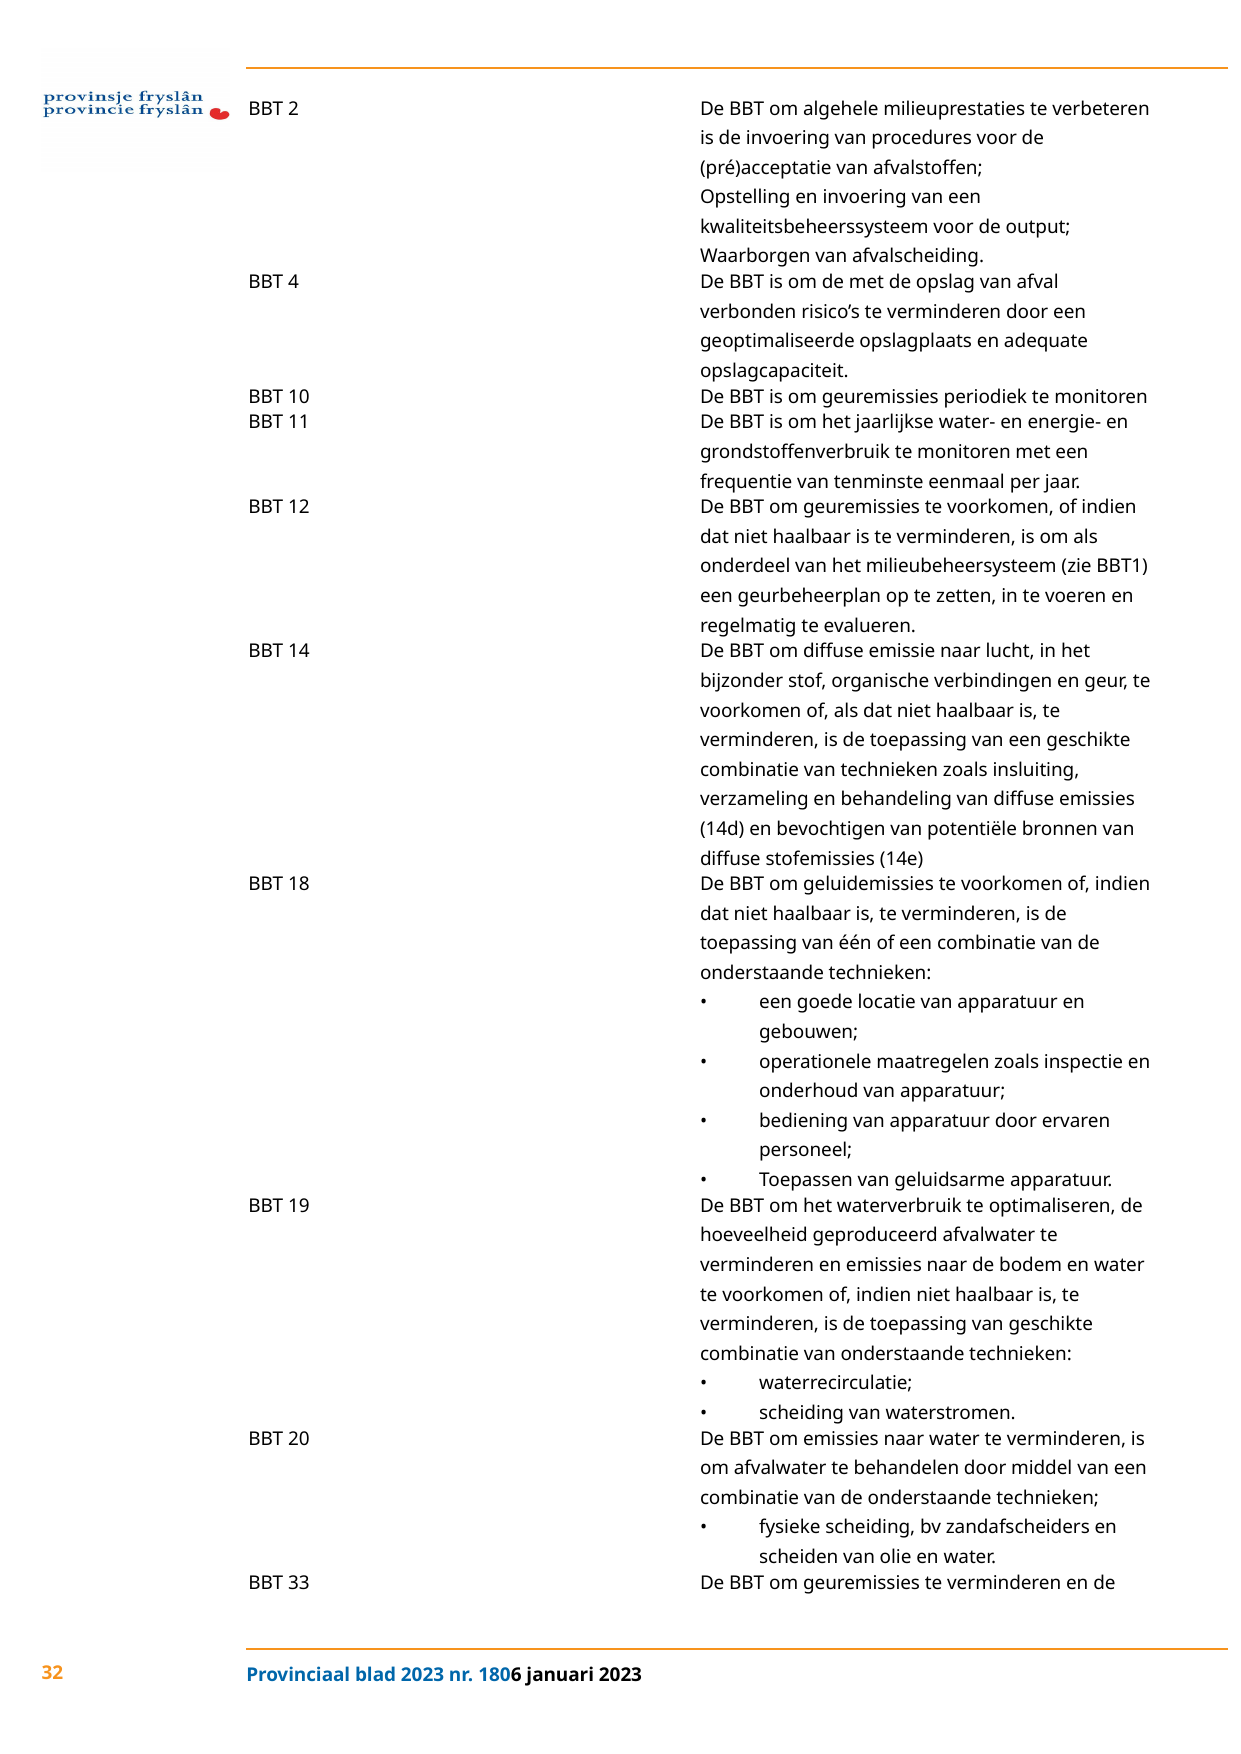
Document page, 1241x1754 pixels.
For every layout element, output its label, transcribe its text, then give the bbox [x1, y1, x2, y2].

table_cell De BBT om algehele milieuprestaties te verbeteren is de invoering van procedures voor de (pré)acceptatie van afvalstoffen; Opstelling en invoering van een kwaliteitsbeheerssysteem voor de output; Waarborgen van afvalscheiding. [700, 95, 1152, 268]
table_cell BBT 18 [248, 870, 700, 1192]
table_cell De BBT om geuremissies te voorkomen, of indien dat niet haalbaar is te verminderen, is om als onderdeel van het milieubeheersysteem (zie BBT1) een geurbeheerplan op te zetten, in te voeren en regelmatig te evalueren. [700, 494, 1152, 638]
table_cell De BBT om geuremissies te verminderen en de [700, 1569, 1152, 1594]
table_cell De BBT om emissies naar water te verminderen, is om afvalwater te behandelen door middel van een combinatie van de onderstaande technieken; fysieke scheiding, bv zandafscheiders en scheiden van olie en water. [700, 1425, 1152, 1569]
table_cell De BBT is om de met de opslag van afval verbonden risico’s te verminderen door een geoptimaliseerde opslagplaats en adequate opslagcapaciteit. [700, 269, 1152, 383]
picture [41, 47, 231, 172]
table_cell De BBT om geluidemissies te voorkomen of, indien dat niet haalbaar is, te verminderen, is de toepassing van één of een combinatie van de onderstaande technieken: een goede locatie van apparatuur en gebouwen; operationele maatregelen zoals inspectie en onderhoud van apparatuur; bediening van apparatuur door ervaren personeel; Toepassen van geluidsarme apparatuur. [700, 870, 1152, 1192]
table_cell BBT 10 [248, 383, 700, 409]
table_cell De BBT om diffuse emissie naar lucht, in het bijzonder stof, organische verbindingen en geur, te voorkomen of, als dat niet haalbaar is, te verminderen, is de toepassing van een geschikte combinatie van technieken zoals insluiting, verzameling en behandeling van diffuse emissies (14d) en bevochtigen van potentiële bronnen van diffuse stofemissies (14e) [700, 638, 1152, 870]
table_cell BBT 20 [248, 1425, 700, 1569]
table_cell BBT 4 [248, 269, 700, 383]
table_cell BBT 19 [248, 1192, 700, 1425]
table_cell De BBT is om geuremissies periodiek te monitoren [700, 383, 1152, 409]
table_cell BBT 2 [248, 95, 700, 268]
table_cell BBT 11 [248, 409, 700, 493]
table_cell BBT 12 [248, 494, 700, 638]
table_cell BBT 14 [248, 638, 700, 870]
table_cell De BBT om het waterverbruik te optimaliseren, de hoeveelheid geproduceerd afvalwater te verminderen en emissies naar de bodem en water te voorkomen of, indien niet haalbaar is, te verminderen, is de toepassing van geschikte combinatie van onderstaande technieken: waterrecirculatie; scheiding van waterstromen. [700, 1192, 1152, 1425]
table_cell BBT 33 [248, 1569, 700, 1594]
table_cell De BBT is om het jaarlijkse water- en energie- en grondstoffenverbruik te monitoren met een frequentie van tenminste eenmaal per jaar. [700, 409, 1152, 493]
